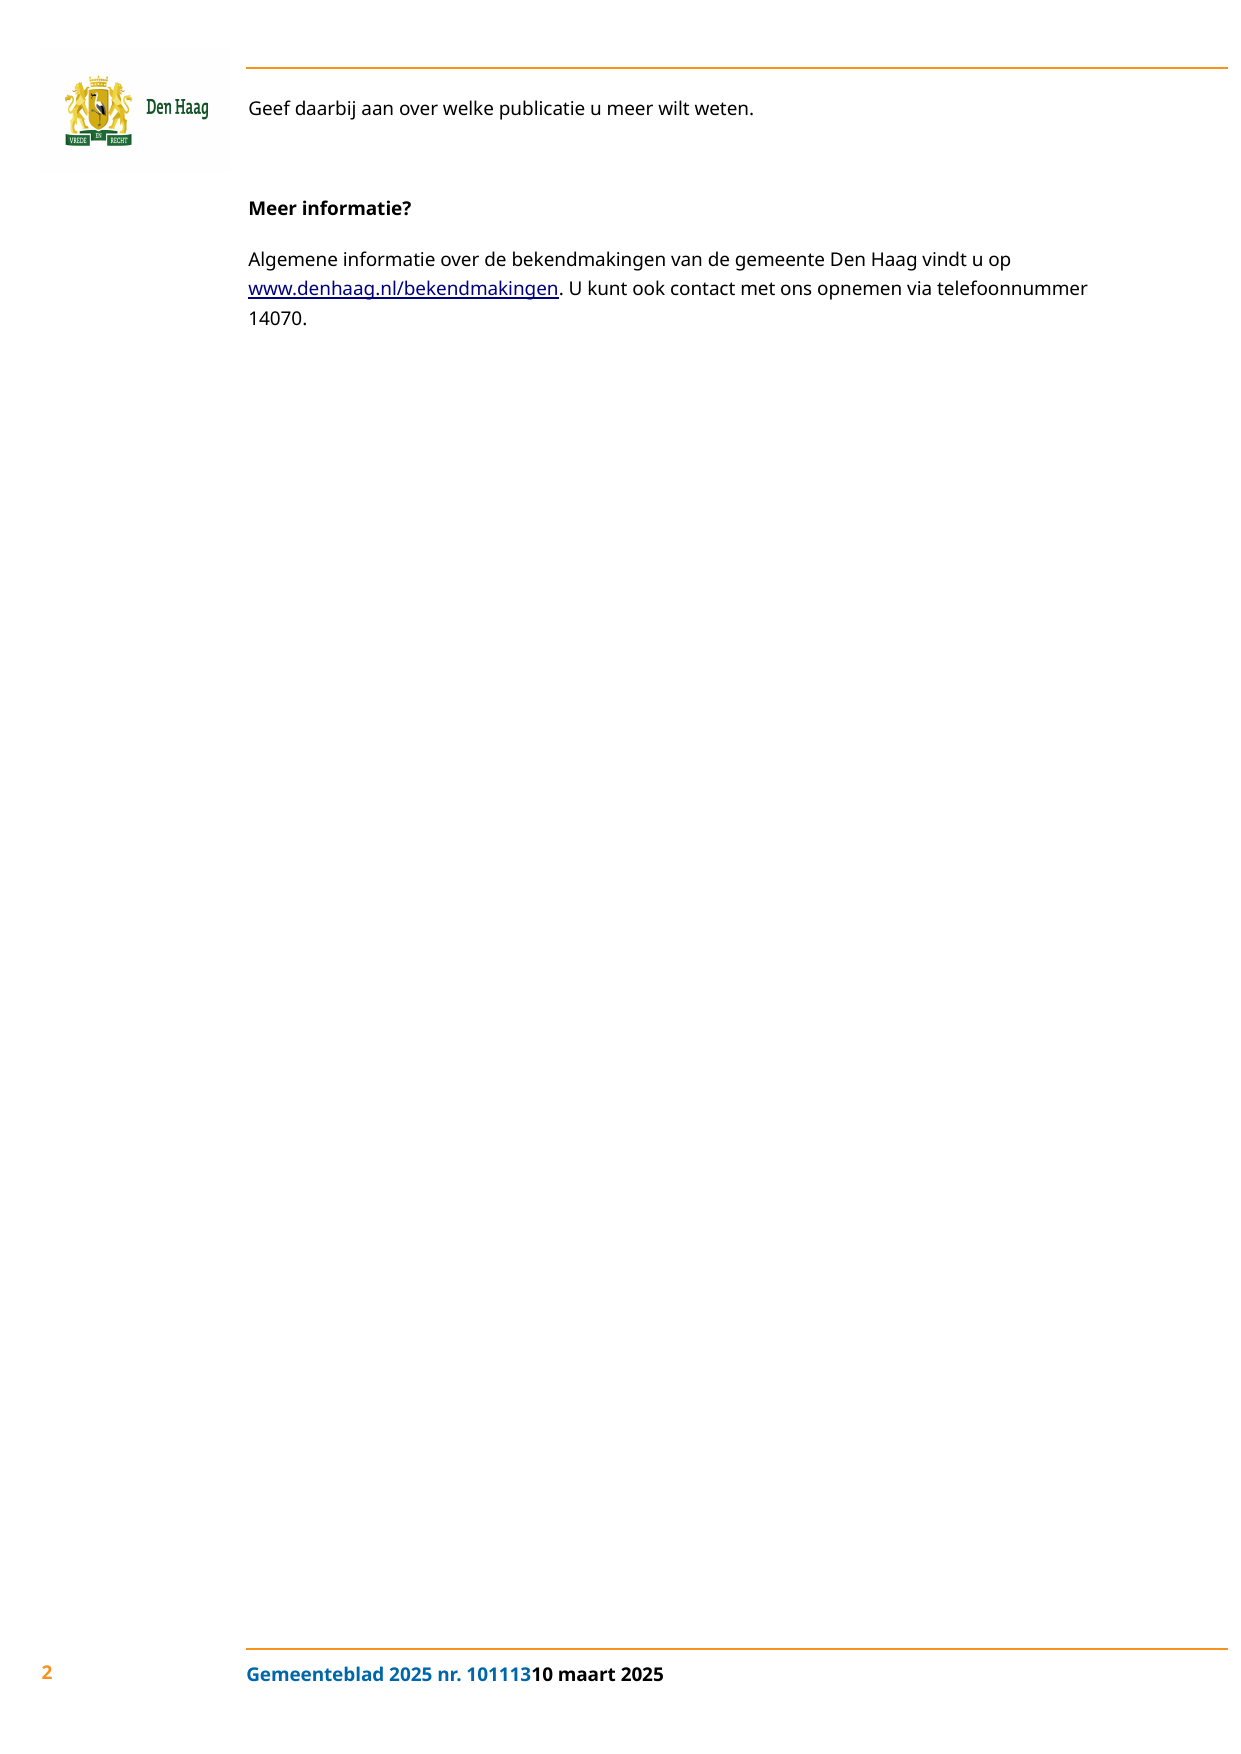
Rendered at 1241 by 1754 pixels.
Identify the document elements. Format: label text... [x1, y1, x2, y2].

text Geef daarbij aan over welke publicatie u meer wilt weten. [248, 95, 1152, 121]
text Algemene informatie over de bekendmakingen van de gemeente Den Haag vindt u op www.denhaag.nl/bekendmakingen. U kunt ook contact met ons opnemen via telefoonnummer 14070. [248, 246, 1152, 331]
picture [41, 47, 231, 172]
text Meer informatie? [248, 196, 1152, 221]
